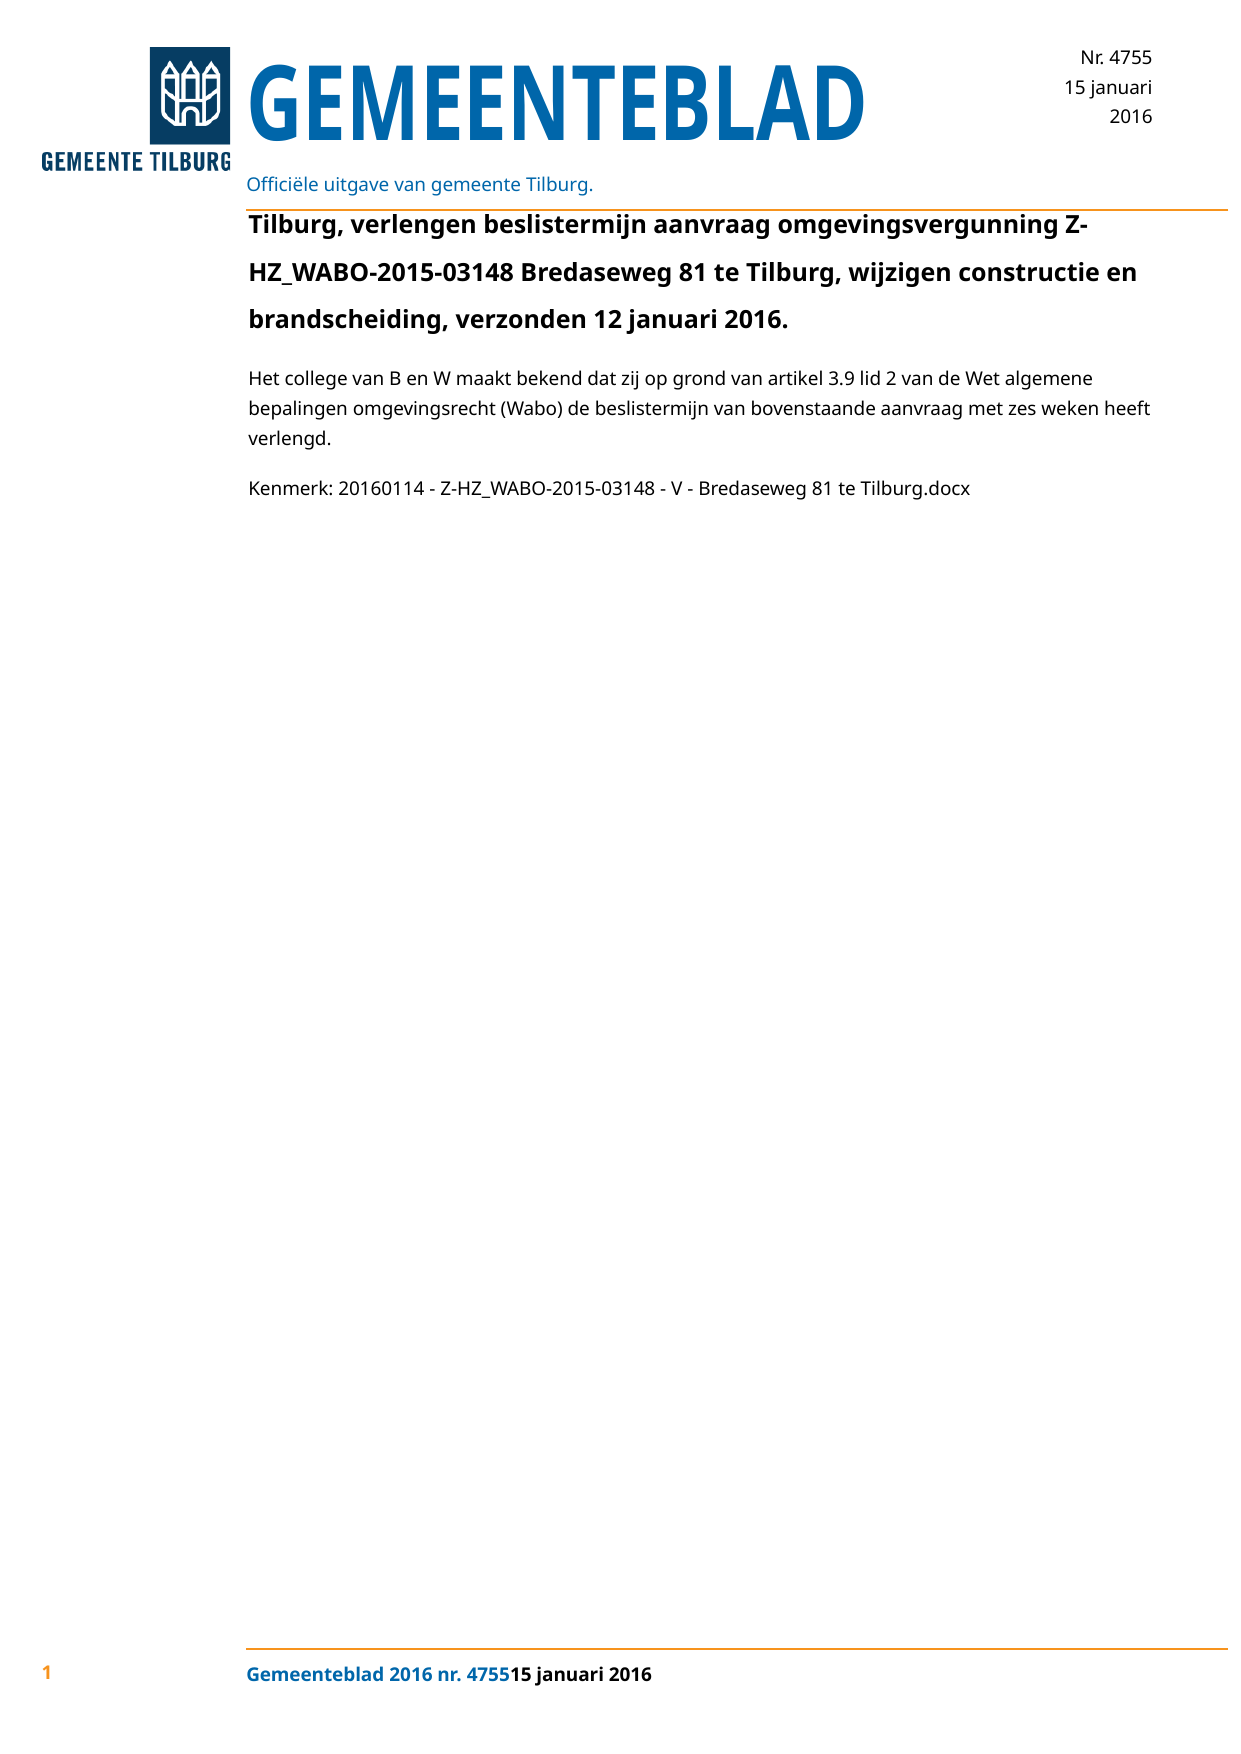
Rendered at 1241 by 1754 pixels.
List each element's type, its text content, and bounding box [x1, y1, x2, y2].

text Kenmerk: 20160114 - Z-HZ_WABO-2015-03148 - V - Bredaseweg 81 te Tilburg.docx [248, 475, 1152, 501]
picture [41, 47, 231, 172]
text Het college van B en W maakt bekend dat zij op grond van artikel 3.9 lid 2 van de Wet algemene bepalingen omgevingsrecht (Wabo) de beslistermijn van bovenstaande aanvraag met zes weken heeft verlengd. [248, 366, 1152, 450]
text Tilburg, verlengen beslistermijn aanvraag omgevingsvergunning Z-HZ_WABO-2015-03148 Bredaseweg 81 te Tilburg, wijzigen constructie en brandscheiding, verzonden 12 januari 2016. [248, 211, 1152, 336]
